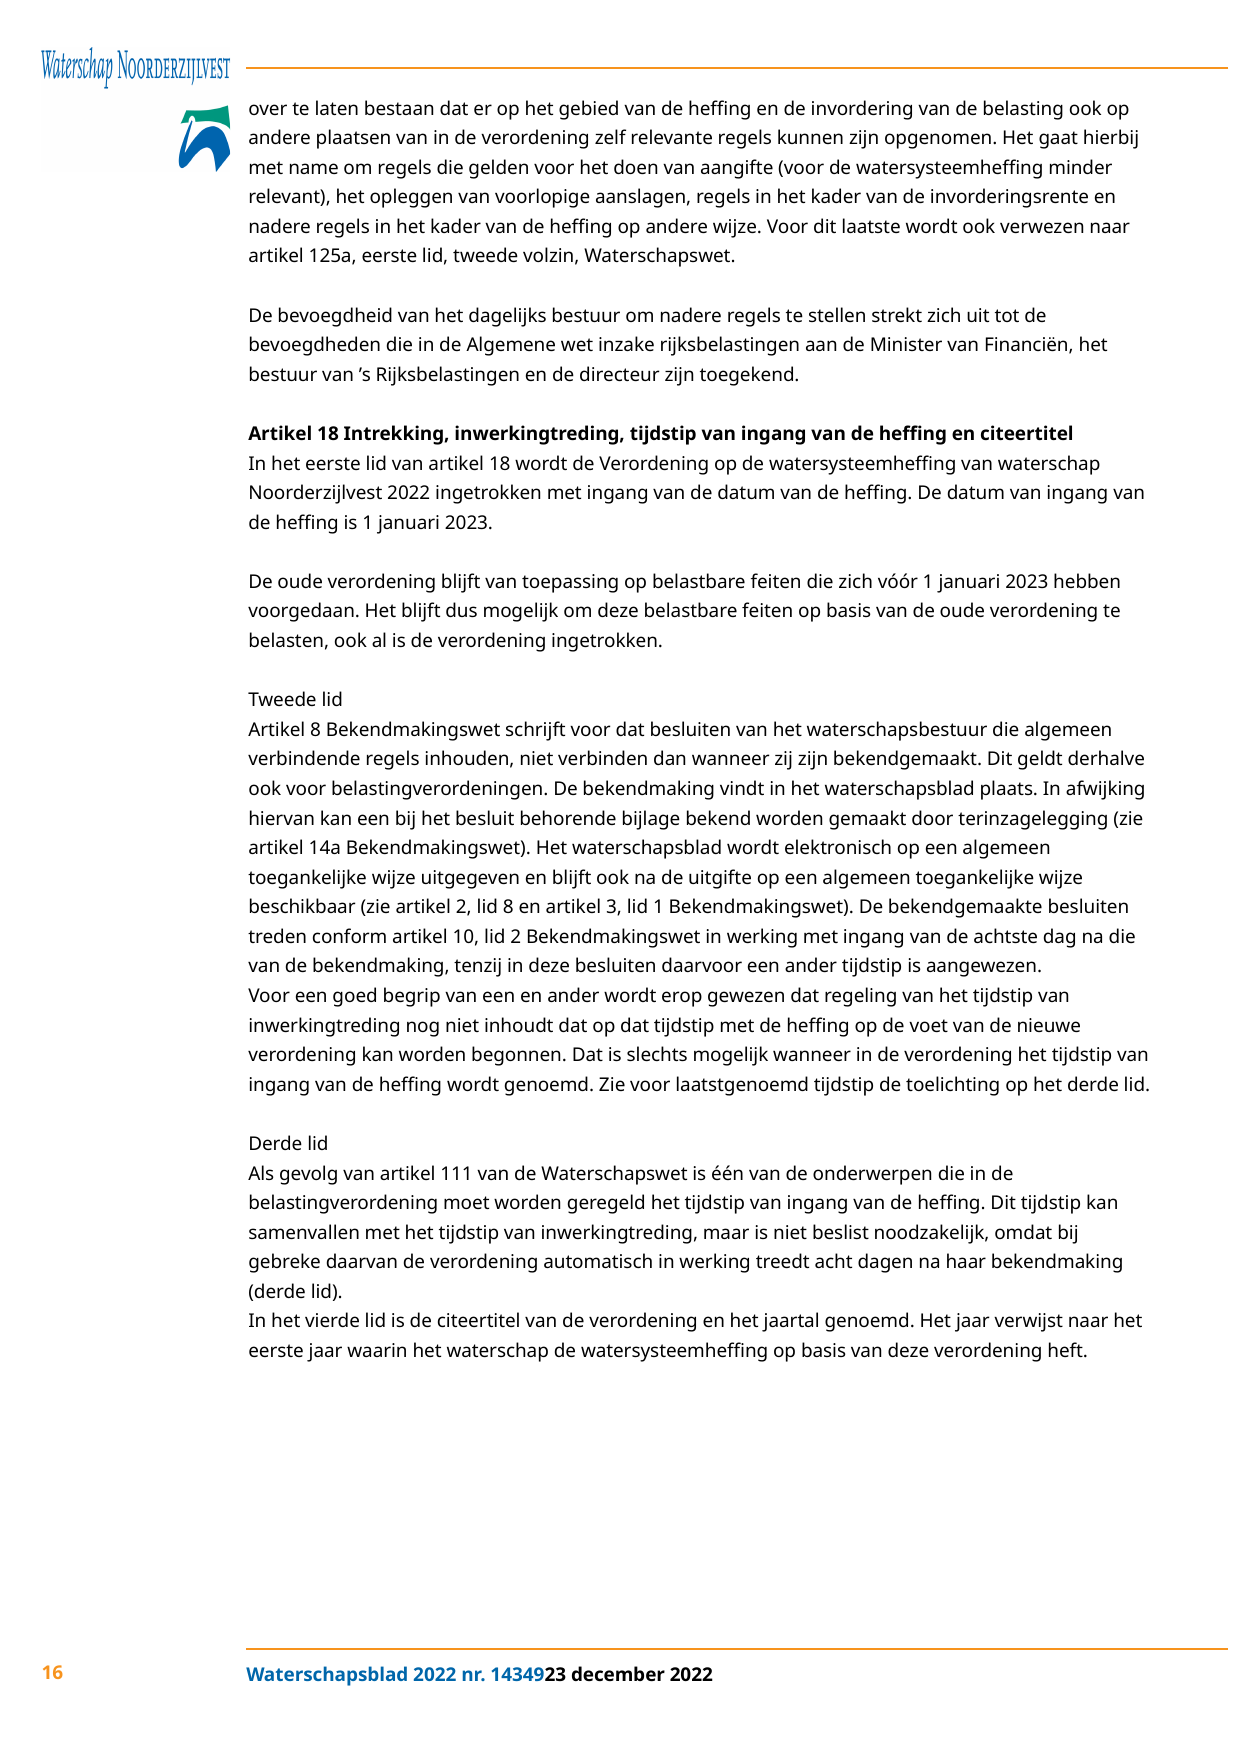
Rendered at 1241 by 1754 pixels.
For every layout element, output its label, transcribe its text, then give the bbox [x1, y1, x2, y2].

text Als gevolg van artikel 111 van de Waterschapswet is één van de onderwerpen die in de belastingverordening moet worden geregeld het tijdstip van ingang van de heffing. Dit tijdstip kan samenvallen met het tijdstip van inwerkingtreding, maar is niet beslist noodzakelijk, omdat bij gebreke daarvan de verordening automatisch in werking treedt acht dagen na haar bekendmaking (derde lid). [248, 1160, 1152, 1304]
text Voor een goed begrip van een en ander wordt erop gewezen dat regeling van het tijdstip van inwerkingtreding nog niet inhoudt dat op dat tijdstip met de heffing op de voet van de nieuwe verordening kan worden begonnen. Dat is slechts mogelijk wanneer in de verordening het tijdstip van ingang van de heffing wordt genoemd. Zie voor laatstgenoemd tijdstip de toelichting op het derde lid. [248, 982, 1152, 1097]
text In het eerste lid van artikel 18 wordt de Verordening op de watersysteemheffing van waterschap Noorderzijlvest 2022 ingetrokken met ingang van de datum van de heffing. De datum van ingang van de heffing is 1 januari 2023. [248, 450, 1152, 535]
text Artikel 8 Bekendmakingswet schrijft voor dat besluiten van het waterschapsbestuur die algemeen verbindende regels inhouden, niet verbinden dan wanneer zij zijn bekendgemaakt. Dit geldt derhalve ook voor belastingverordeningen. De bekendmaking vindt in het waterschapsblad plaats. In afwijking hiervan kan een bij het besluit behorende bijlage bekend worden gemaakt door terinzagelegging (zie artikel 14a Bekendmakingswet). Het waterschapsblad wordt elektronisch op een algemeen toegankelijke wijze uitgegeven en blijft ook na de uitgifte op een algemeen toegankelijke wijze beschikbaar (zie artikel 2, lid 8 en artikel 3, lid 1 Bekendmakingswet). De bekendgemaakte besluiten treden conform artikel 10, lid 2 Bekendmakingswet in werking met ingang van de achtste dag na die van de bekendmaking, tenzij in deze besluiten daarvoor een ander tijdstip is aangewezen. [248, 716, 1152, 978]
text De bevoegdheid van het dagelijks bestuur om nadere regels te stellen strekt zich uit tot de bevoegdheden die in de Algemene wet inzake rijksbelastingen aan de Minister van Financiën, het bestuur van ’s Rijksbelastingen en de directeur zijn toegekend. [248, 302, 1152, 387]
text over te laten bestaan dat er op het gebied van de heffing en de invordering van de belasting ook op andere plaatsen van in de verordening zelf relevante regels kunnen zijn opgenomen. Het gaat hierbij met name om regels die gelden voor het doen van aangifte (voor de watersysteemheffing minder relevant), het opleggen van voorlopige aanslagen, regels in het kader van de invorderingsrente en nadere regels in het kader van de heffing op andere wijze. Voor dit laatste wordt ook verwezen naar artikel 125a, eerste lid, tweede volzin, Waterschapswet. [248, 95, 1152, 268]
text Tweede lid [248, 686, 1152, 712]
text In het vierde lid is de citeertitel van de verordening en het jaartal genoemd. Het jaar verwijst naar het eerste jaar waarin het waterschap de watersysteemheffing op basis van deze verordening heft. [248, 1308, 1152, 1363]
picture [41, 47, 231, 172]
text Artikel 18 Intrekking, inwerkingtreding, tijdstip van ingang van de heffing en citeertitel [248, 420, 1152, 446]
text De oude verordening blijft van toepassing op belastbare feiten die zich vóór 1 januari 2023 hebben voorgedaan. Het blijft dus mogelijk om deze belastbare feiten op basis van de oude verordening te belasten, ook al is de verordening ingetrokken. [248, 568, 1152, 653]
text Derde lid [248, 1130, 1152, 1156]
